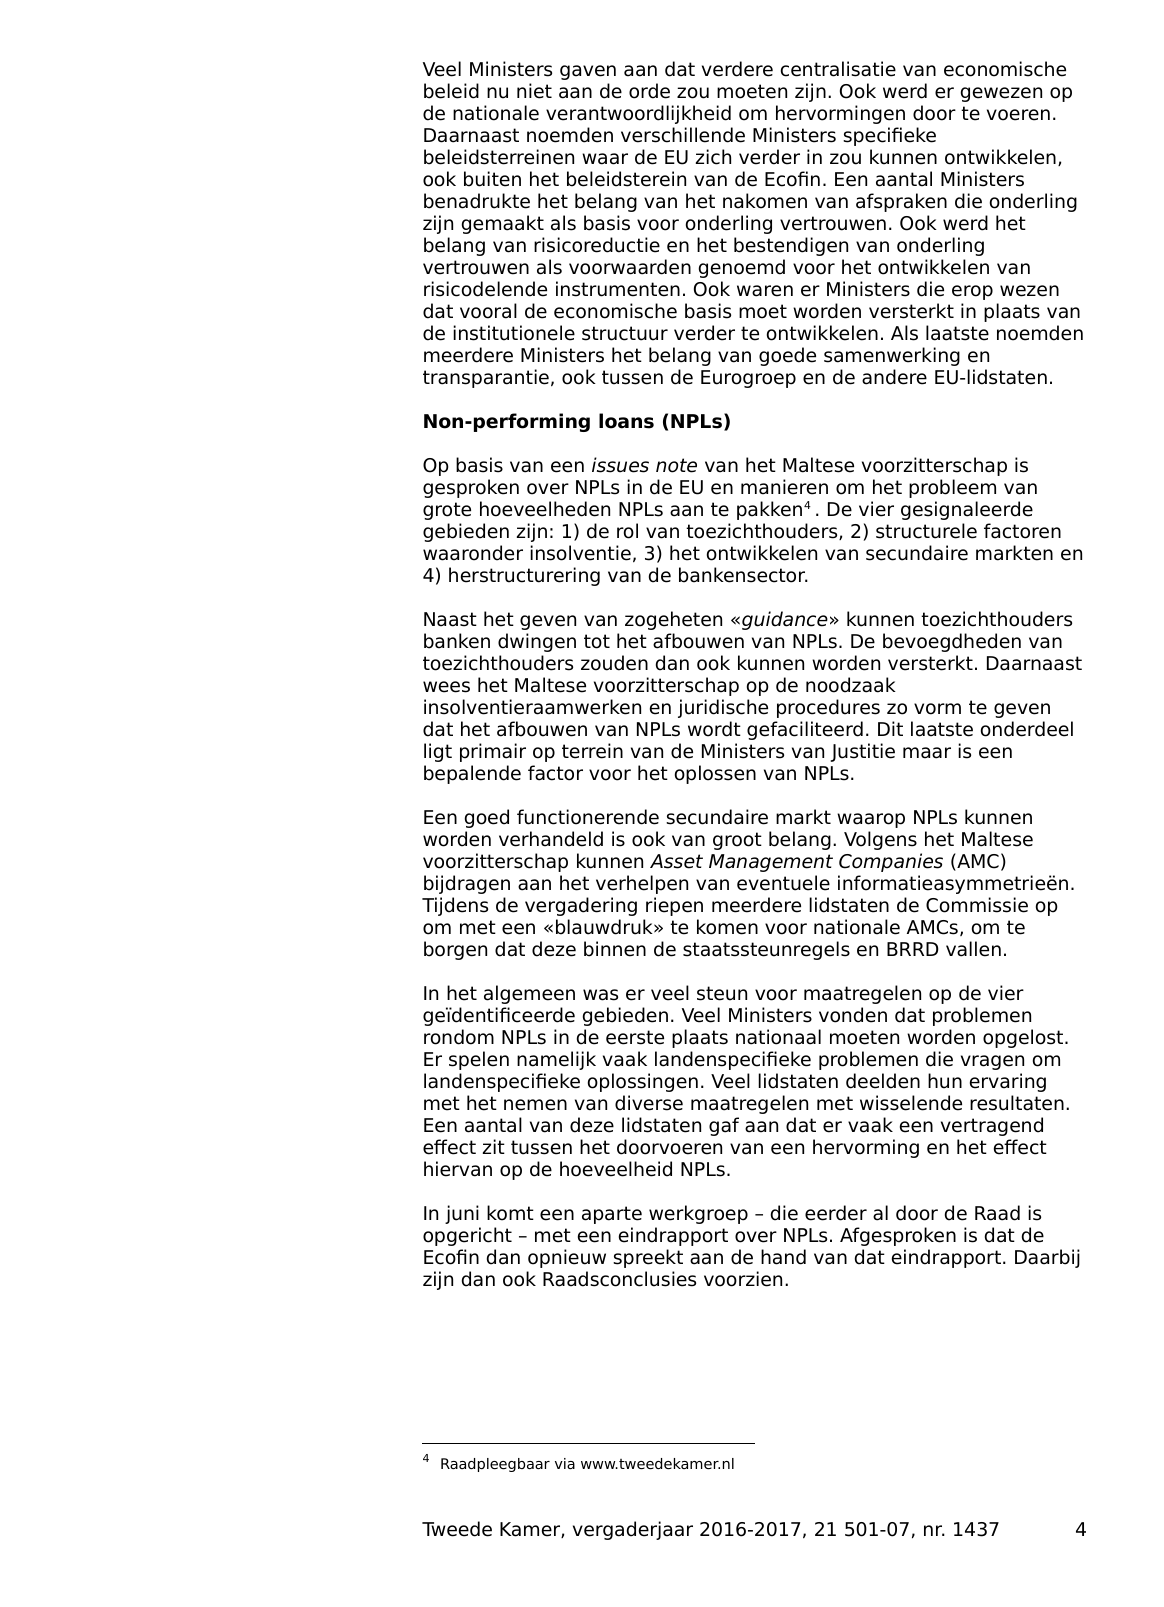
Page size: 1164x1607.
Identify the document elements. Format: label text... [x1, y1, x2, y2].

text Naast het geven van zogeheten «guidance» kunnen toezichthouders banken dwingen tot het afbouwen van NPLs. De bevoegdheden van toezichthouders zouden dan ook kunnen worden versterkt. Daarnaast wees het Maltese voorzitterschap op de noodzaak insolventieraamwerken en juridische procedures zo vorm te geven dat het afbouwen van NPLs wordt gefaciliteerd. Dit laatste onderdeel ligt primair op terrein van de Ministers van Justitie maar is een bepalende factor voor het oplossen van NPLs. [422, 609, 1087, 785]
text Een goed functionerende secundaire markt waarop NPLs kunnen worden verhandeld is ook van groot belang. Volgens het Maltese voorzitterschap kunnen Asset Management Companies (AMC) bijdragen aan het verhelpen van eventuele informatieasymmetrieën. Tijdens de vergadering riepen meerdere lidstaten de Commissie op om met een «blauwdruk» te komen voor nationale AMCs, om te borgen dat deze binnen de staatssteunregels en BRRD vallen. [422, 807, 1087, 961]
text In juni komt een aparte werkgroep – die eerder al door de Raad is opgericht – met een eindrapport over NPLs. Afgesproken is dat de Ecofin dan opnieuw spreekt aan de hand van dat eindrapport. Daarbij zijn dan ook Raadsconclusies voorzien. [422, 1203, 1087, 1291]
text Op basis van een issues note van het Maltese voorzitterschap is gesproken over NPLs in de EU en manieren om het probleem van grote hoeveelheden NPLs aan te pakken. De vier gesignaleerde gebieden zijn: 1) de rol van toezichthouders, 2) structurele factoren waaronder insolventie, 3) het ontwikkelen van secundaire markten en 4) herstructurering van de bankensector. [422, 455, 1087, 587]
text In het algemeen was er veel steun voor maatregelen op de vier geïdentificeerde gebieden. Veel Ministers vonden dat problemen rondom NPLs in de eerste plaats nationaal moeten worden opgelost. Er spelen namelijk vaak landenspecifieke problemen die vragen om landenspecifieke oplossingen. Veel lidstaten deelden hun ervaring met het nemen van diverse maatregelen met wisselende resultaten. Een aantal van deze lidstaten gaf aan dat er vaak een vertragend effect zit tussen het doorvoeren van een hervorming en het effect hiervan op de hoeveelheid NPLs. [422, 983, 1087, 1181]
subtitle Non-performing loans (NPLs) [422, 411, 1087, 433]
text Raadpleegbaar via www.tweedekamer.nl [422, 1452, 1087, 1474]
text Veel Ministers gaven aan dat verdere centralisatie van economische beleid nu niet aan de orde zou moeten zijn. Ook werd er gewezen op de nationale verantwoordlijkheid om hervormingen door te voeren. Daarnaast noemden verschillende Ministers specifieke beleidsterreinen waar de EU zich verder in zou kunnen ontwikkelen, ook buiten het beleidsterein van de Ecofin. Een aantal Ministers benadrukte het belang van het nakomen van afspraken die onderling zijn gemaakt als basis voor onderling vertrouwen. Ook werd het belang van risicoreductie en het bestendigen van onderling vertrouwen als voorwaarden genoemd voor het ontwikkelen van risicodelende instrumenten. Ook waren er Ministers die erop wezen dat vooral de economische basis moet worden versterkt in plaats van de institutionele structuur verder te ontwikkelen. Als laatste noemden meerdere Ministers het belang van goede samenwerking en transparantie, ook tussen de Eurogroep en de andere EU-lidstaten. [422, 59, 1087, 389]
